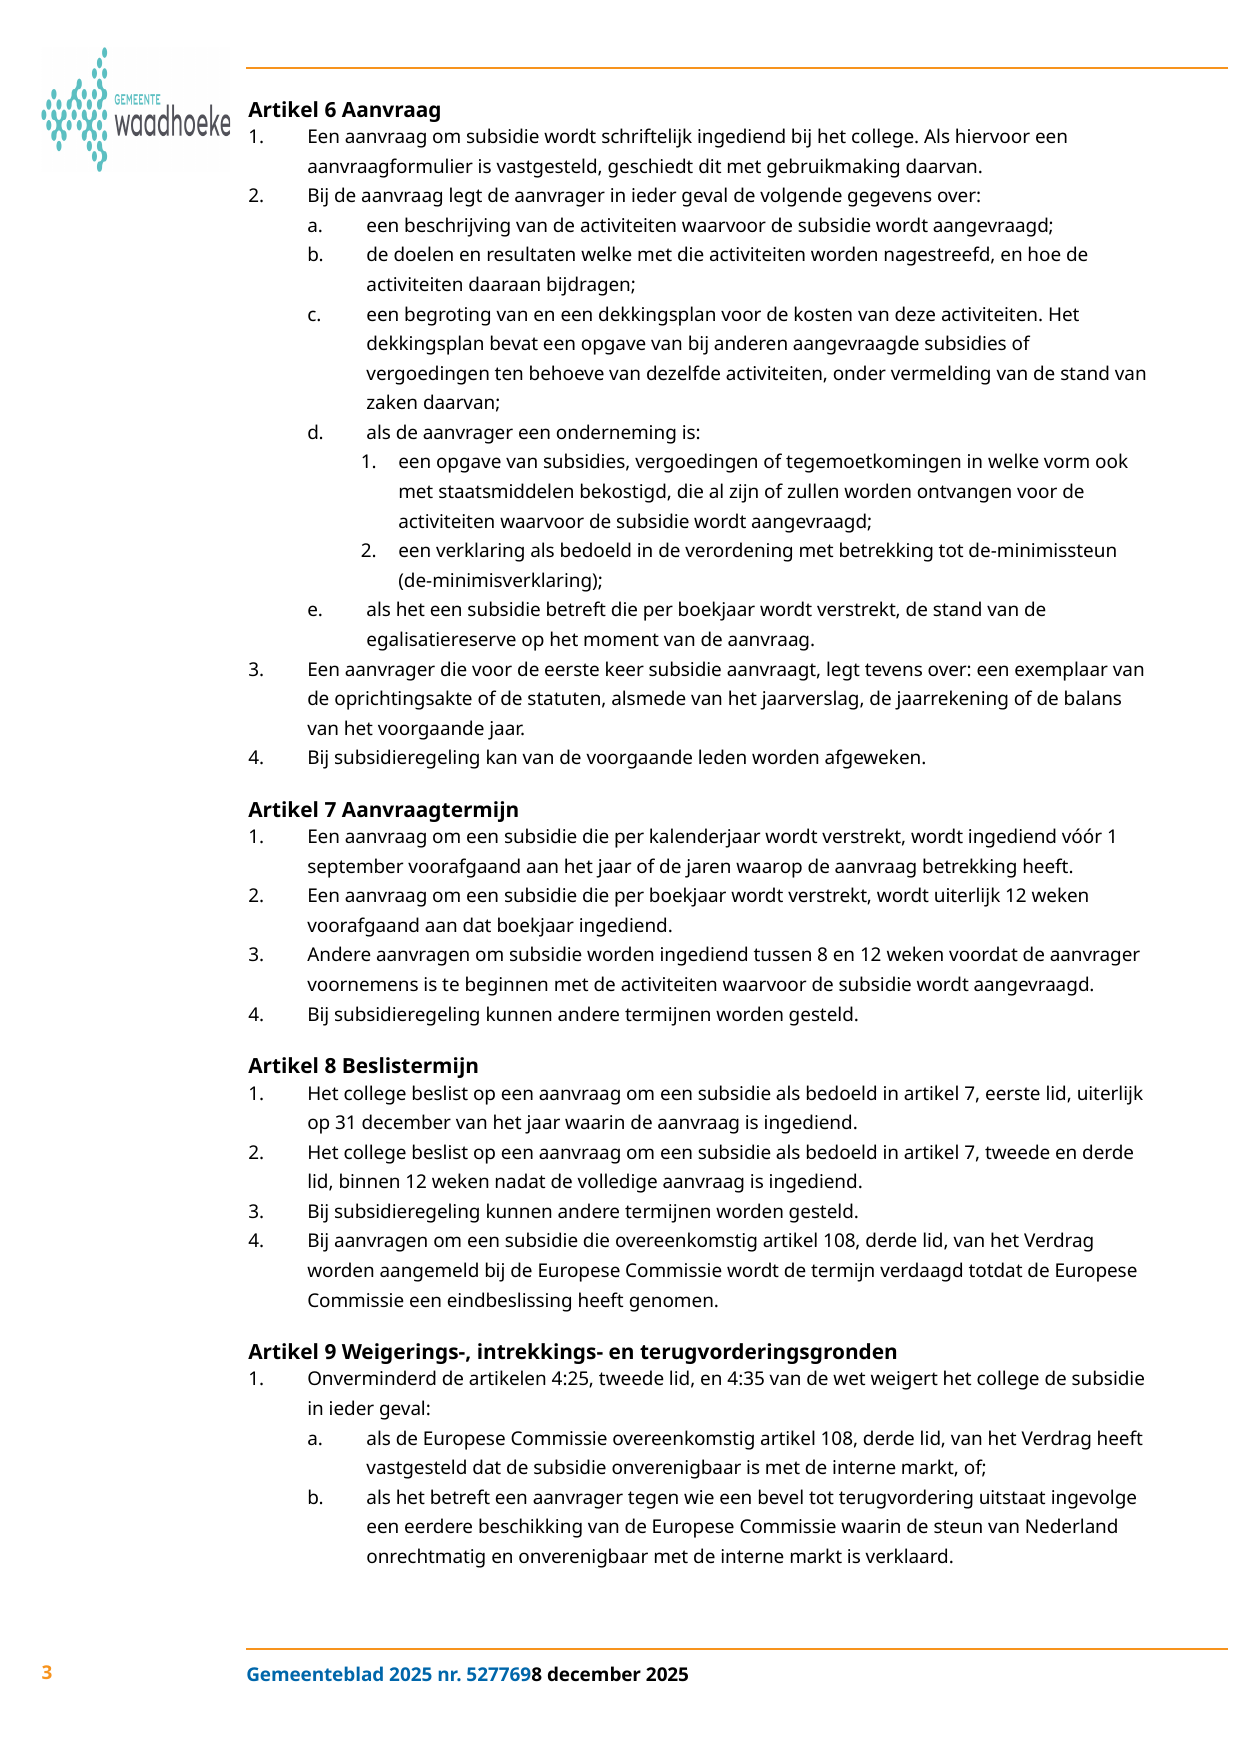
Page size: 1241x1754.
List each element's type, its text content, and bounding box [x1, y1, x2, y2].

list Andere aanvragen om subsidie worden ingediend tussen 8 en 12 weken voordat de aanvrager voornemens is te beginnen met de activiteiten waarvoor de subsidie wordt aangevraagd. [248, 942, 1152, 997]
list Onverminderd de artikelen 4:25, tweede lid, en 4:35 van de wet weigert het college de subsidie in ieder geval: [248, 1366, 1152, 1421]
list als het een subsidie betreft die per boekjaar wordt verstrekt, de stand van de egalisatiereserve op het moment van de aanvraag. [307, 597, 1152, 652]
list een verklaring als bedoeld in de verordening met betrekking tot de-minimissteun (de-minimisverklaring); [361, 537, 1152, 593]
list Het college beslist op een aanvraag om een subsidie als bedoeld in artikel 7, tweede en derde lid, binnen 12 weken nadat de volledige aanvraag is ingediend. [248, 1139, 1152, 1194]
list Bij subsidieregeling kan van de voorgaande leden worden afgeweken. [248, 744, 1152, 770]
list Een aanvraag om een subsidie die per kalenderjaar wordt verstrekt, wordt ingediend vóór 1 september voorafgaand aan het jaar of de jaren waarop de aanvraag betrekking heeft. [248, 823, 1152, 879]
text Artikel 9 Weigerings-, intrekkings- en terugvorderingsgronden [248, 1337, 1152, 1366]
list Bij subsidieregeling kunnen andere termijnen worden gesteld. [248, 1198, 1152, 1224]
list Bij aanvragen om een subsidie die overeenkomstig artikel 108, derde lid, van het Verdrag worden aangemeld bij de Europese Commissie wordt de termijn verdaagd totdat de Europese Commissie een eindbeslissing heeft genomen. [248, 1228, 1152, 1312]
text Artikel 7 Aanvraagtermijn [248, 795, 1152, 823]
list Bij subsidieregeling kunnen andere termijnen worden gesteld. [248, 1001, 1152, 1027]
picture [41, 47, 231, 172]
list als het betreft een aanvrager tegen wie een bevel tot terugvordering uitstaat ingevolge een eerdere beschikking van de Europese Commissie waarin de steun van Nederland onrechtmatig en onverenigbaar met de interne markt is verklaard. [307, 1484, 1152, 1569]
list Bij de aanvraag legt de aanvrager in ieder geval de volgende gegevens over: [248, 182, 1152, 208]
list Het college beslist op een aanvraag om een subsidie als bedoeld in artikel 7, eerste lid, uiterlijk op 31 december van het jaar waarin de aanvraag is ingediend. [248, 1080, 1152, 1135]
list als de aanvrager een onderneming is: [307, 419, 1152, 445]
list Een aanvraag om subsidie wordt schriftelijk ingediend bij het college. Als hiervoor een aanvraagformulier is vastgesteld, geschiedt dit met gebruikmaking daarvan. [248, 123, 1152, 178]
list een beschrijving van de activiteiten waarvoor de subsidie wordt aangevraagd; [307, 212, 1152, 238]
text Artikel 6 Aanvraag [248, 95, 1152, 123]
list de doelen en resultaten welke met die activiteiten worden nagestreefd, en hoe de activiteiten daaraan bijdragen; [307, 242, 1152, 297]
list als de Europese Commissie overeenkomstig artikel 108, derde lid, van het Verdrag heeft vastgesteld dat de subsidie onverenigbaar is met de interne markt, of; [307, 1425, 1152, 1480]
list een opgave van subsidies, vergoedingen of tegemoetkomingen in welke vorm ook met staatsmiddelen bekostigd, die al zijn of zullen worden ontvangen voor de activiteiten waarvoor de subsidie wordt aangevraagd; [361, 449, 1152, 533]
text Artikel 8 Beslistermijn [248, 1051, 1152, 1080]
list een begroting van en een dekkingsplan voor de kosten van deze activiteiten. Het dekkingsplan bevat een opgave van bij anderen aangevraagde subsidies of vergoedingen ten behoeve van dezelfde activiteiten, onder vermelding van de stand van zaken daarvan; [307, 301, 1152, 415]
list Een aanvraag om een subsidie die per boekjaar wordt verstrekt, wordt uiterlijk 12 weken voorafgaand aan dat boekjaar ingediend. [248, 882, 1152, 938]
list Een aanvrager die voor de eerste keer subsidie aanvraagt, legt tevens over: een exemplaar van de oprichtingsakte of de statuten, alsmede van het jaarverslag, de jaarrekening of de balans van het voorgaande jaar. [248, 656, 1152, 741]
